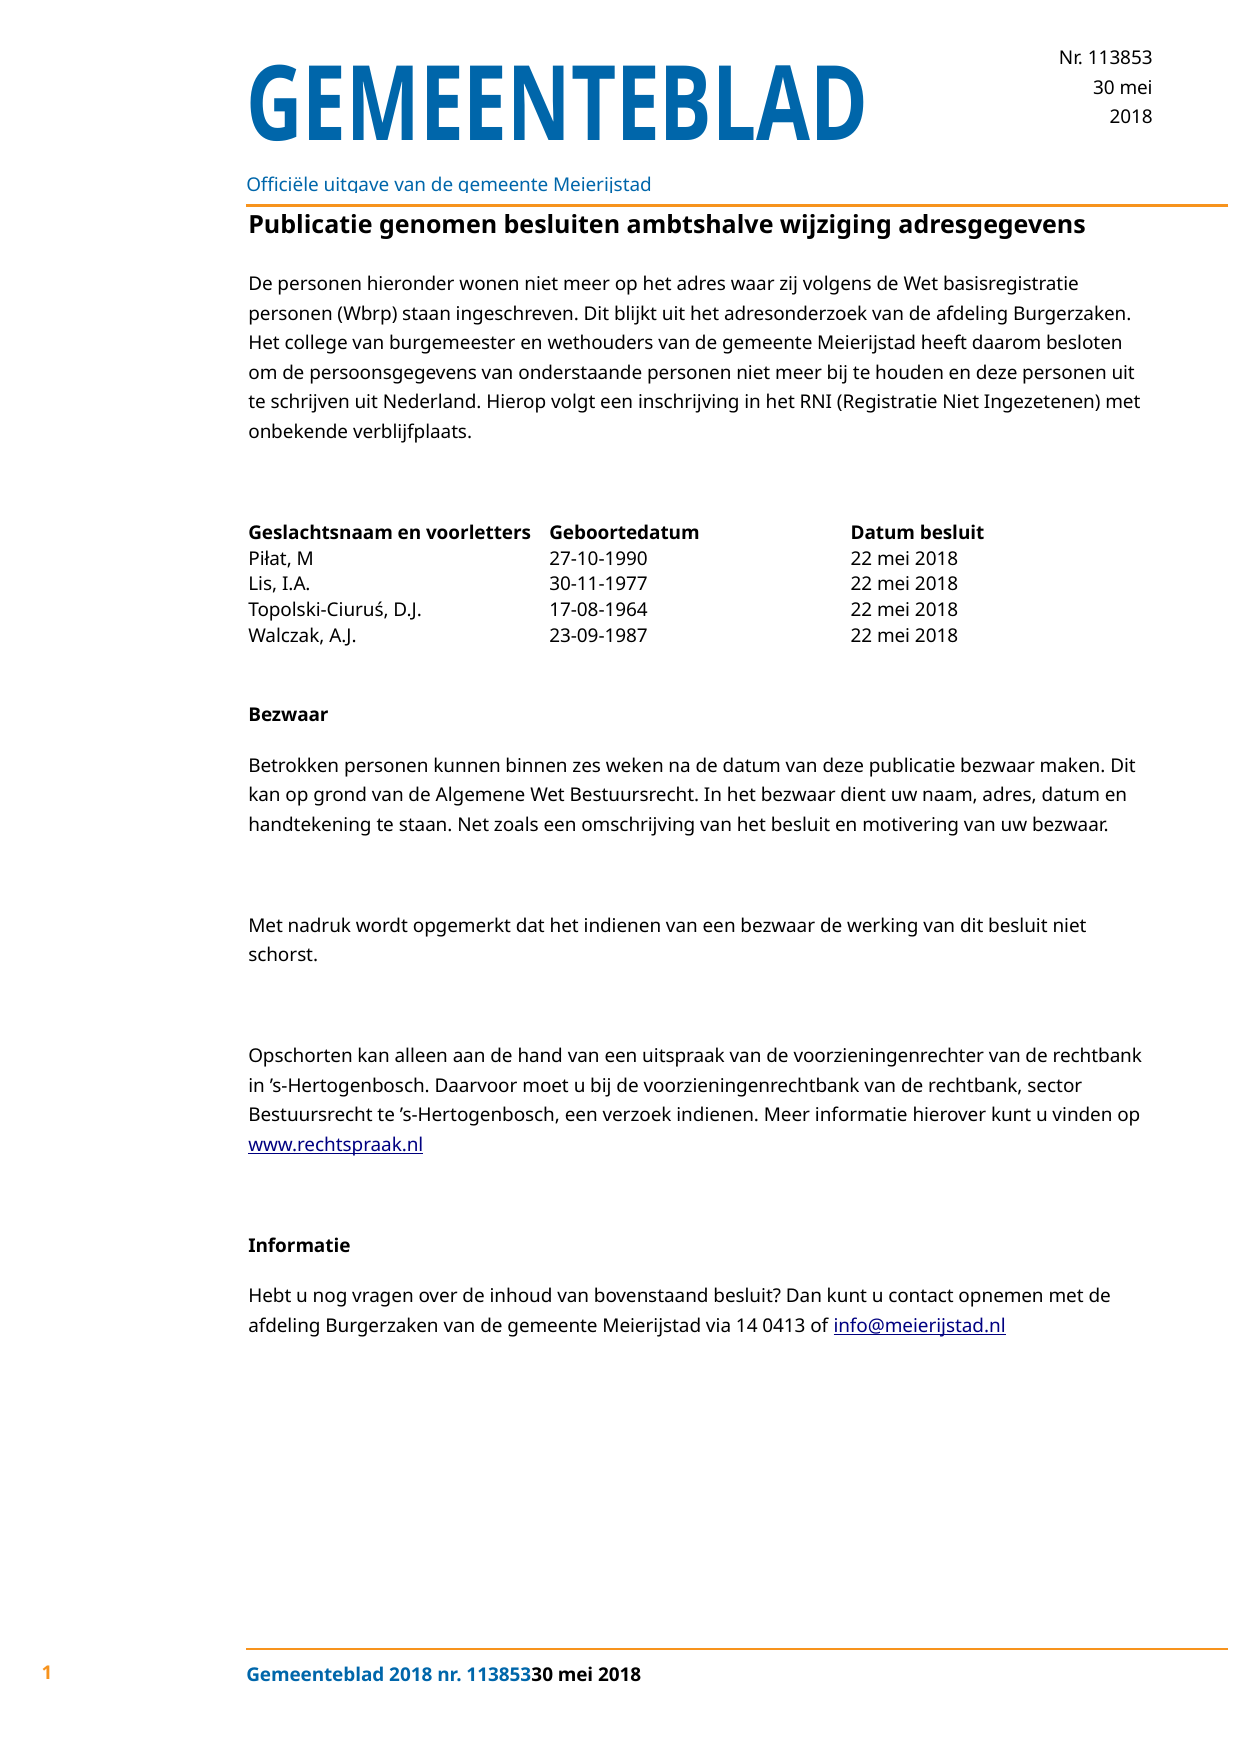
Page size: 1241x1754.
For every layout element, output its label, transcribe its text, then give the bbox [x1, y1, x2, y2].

text Informatie [248, 1232, 1152, 1258]
table_header Geslachtsnaam en voorletters [248, 519, 549, 545]
table_header Datum besluit [850, 519, 1152, 545]
text Hebt u nog vragen over de inhoud van bovenstaand besluit? Dan kunt u contact opnemen met de afdeling Burgerzaken van de gemeente Meierijstad via 14 0413 of info@meierijstad.nl [248, 1282, 1152, 1338]
text Met nadruk wordt opgemerkt dat het indienen van een bezwaar de werking van dit besluit niet schorst. [248, 912, 1152, 967]
text Publicatie genomen besluiten ambtshalve wijziging adresgegevens [248, 207, 1152, 241]
text Betrokken personen kunnen binnen zes weken na de datum van deze publicatie bezwaar maken. Dit kan op grond van de Algemene Wet Bestuursrecht. In het bezwaar dient uw naam, adres, datum en handtekening te staan. Net zoals een omschrijving van het besluit en motivering van uw bezwaar. [248, 752, 1152, 837]
table_cell 23-09-1987 [549, 622, 850, 648]
table_cell 27-10-1990 [549, 545, 850, 571]
text Bezwaar [248, 701, 1152, 727]
table_cell 17-08-1964 [549, 596, 850, 622]
table_cell Walczak, A.J. [248, 622, 549, 648]
table_cell Topolski-Ciuruś, D.J. [248, 596, 549, 622]
table_cell 30-11-1977 [549, 571, 850, 596]
table_cell Lis, I.A. [248, 571, 549, 596]
table_cell 22 mei 2018 [850, 545, 1152, 571]
text Opschorten kan alleen aan de hand van een uitspraak van de voorzieningenrechter van de rechtbank in ’s-Hertogenbosch. Daarvoor moet u bij de voorzieningenrechtbank van de rechtbank, sector Bestuursrecht te ’s-Hertogenbosch, een verzoek indienen. Meer informatie hierover kunt u vinden op www.rechtspraak.nl [248, 1042, 1152, 1157]
table_cell 22 mei 2018 [850, 571, 1152, 596]
picture [41, 47, 231, 172]
table_cell Piłat, M [248, 545, 549, 571]
table_cell 22 mei 2018 [850, 622, 1152, 648]
text De personen hieronder wonen niet meer op het adres waar zij volgens de Wet basisregistratie personen (Wbrp) staan ingeschreven. Dit blijkt uit het adresonderzoek van de afdeling Burgerzaken. Het college van burgemeester en wethouders van de gemeente Meierijstad heeft daarom besloten om de persoonsgegevens van onderstaande personen niet meer bij te houden en deze personen uit te schrijven uit Nederland. Hierop volgt een inschrijving in het RNI (Registratie Niet Ingezetenen) met onbekende verblijfplaats. [248, 270, 1152, 444]
table_header Geboortedatum [549, 519, 850, 545]
table_cell 22 mei 2018 [850, 596, 1152, 622]
